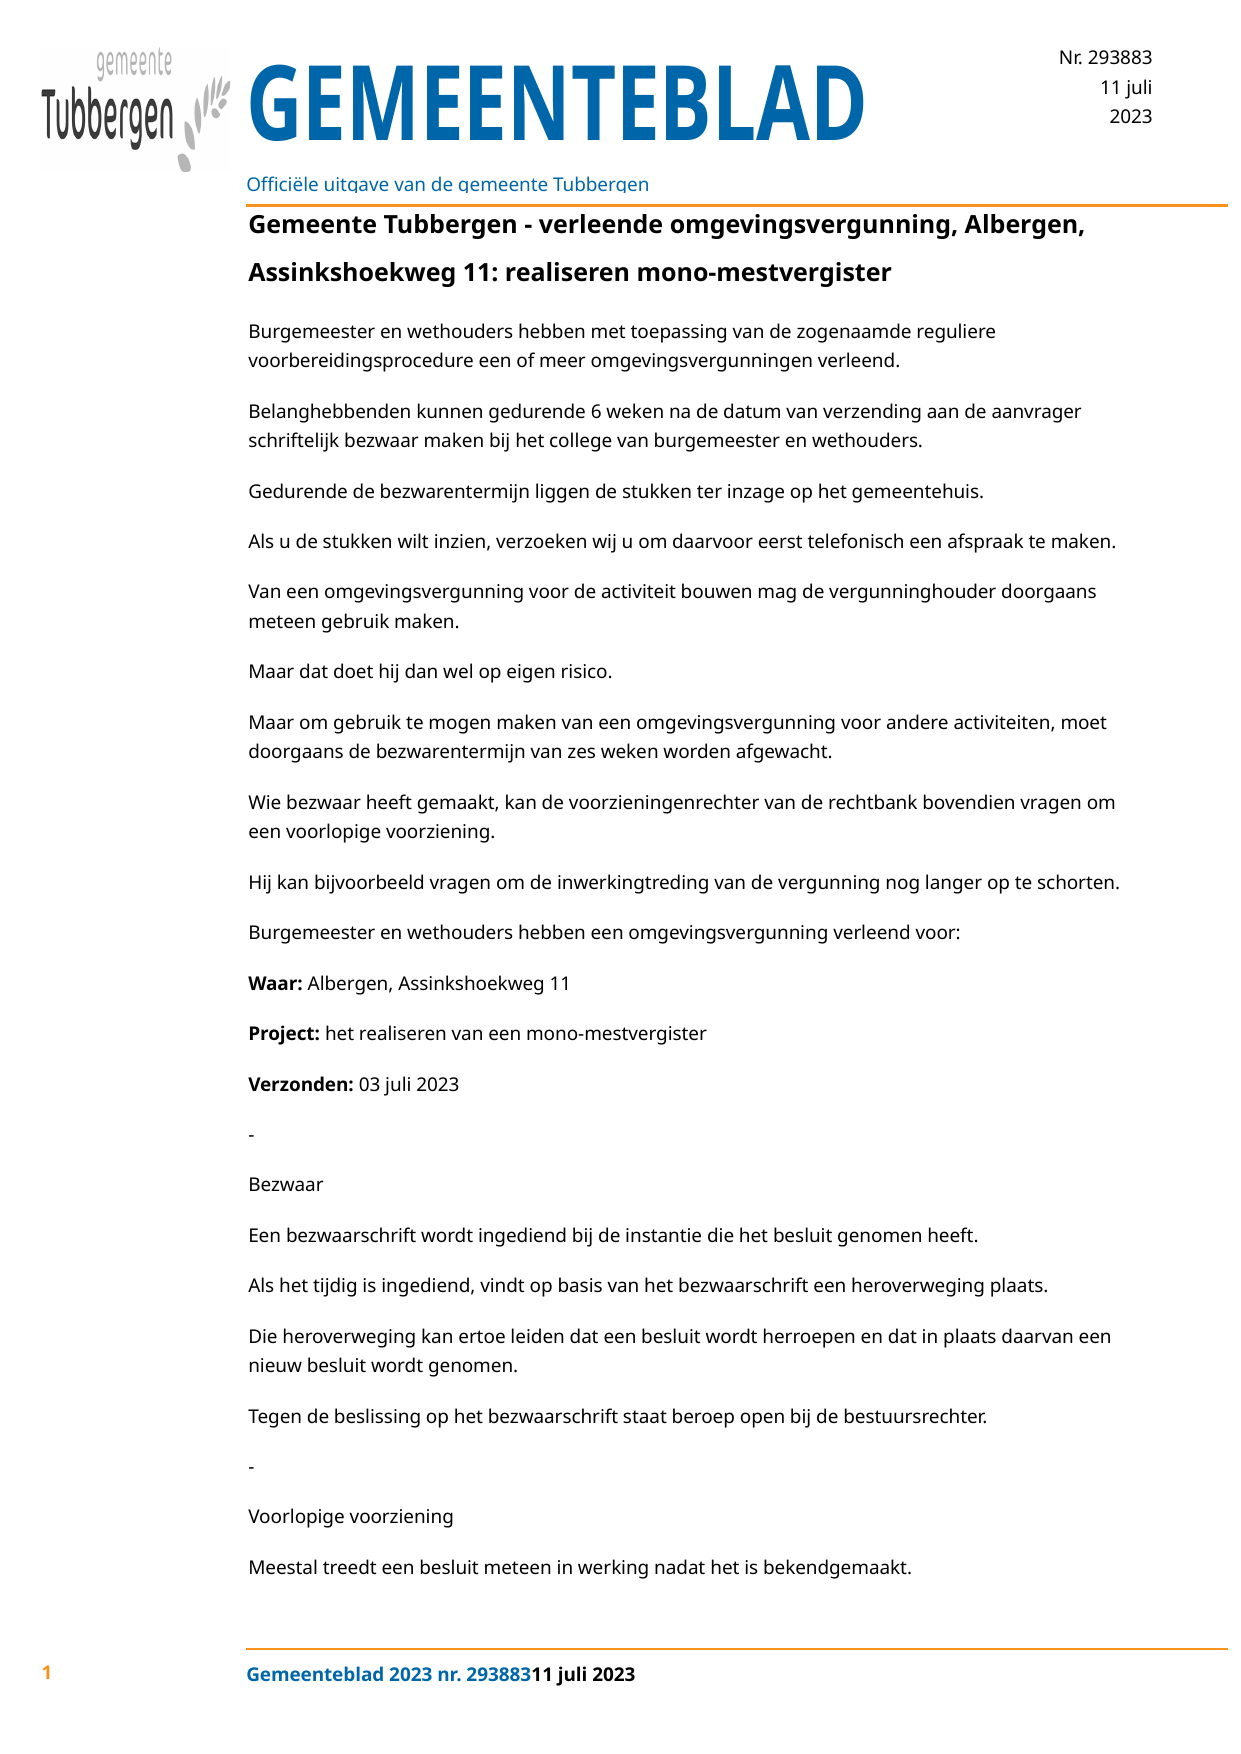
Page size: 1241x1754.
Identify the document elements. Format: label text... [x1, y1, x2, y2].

text Project: het realiseren van een mono-mestvergister [248, 1020, 1152, 1046]
text Als het tijdig is ingediend, vindt op basis van het bezwaarschrift een heroverweging plaats. [248, 1272, 1152, 1298]
text - [248, 1121, 1152, 1147]
text Die heroverweging kan ertoe leiden dat een besluit wordt herroepen en dat in plaats daarvan een nieuw besluit wordt genomen. [248, 1323, 1152, 1378]
text Van een omgevingsvergunning voor de activiteit bouwen mag de vergunninghouder doorgaans meteen gebruik maken. [248, 579, 1152, 634]
text Burgemeester en wethouders hebben met toepassing van de zogenaamde reguliere voorbereidingsprocedure een of meer omgevingsvergunningen verleend. [248, 318, 1152, 373]
text Waar: Albergen, Assinkshoekweg 11 [248, 970, 1152, 996]
text Gedurende de bezwarentermijn liggen de stukken ter inzage op het gemeentehuis. [248, 478, 1152, 504]
picture [41, 47, 231, 172]
text Gemeente Tubbergen - verleende omgevingsvergunning, Albergen, Assinkshoekweg 11: realiseren mono-mestvergister [248, 207, 1152, 288]
text Maar dat doet hij dan wel op eigen risico. [248, 659, 1152, 684]
text Meestal treedt een besluit meteen in werking nadat het is bekendgemaakt. [248, 1554, 1152, 1580]
text - [248, 1453, 1152, 1479]
text Tegen de beslissing op het bezwaarschrift staat beroep open bij de bestuursrechter. [248, 1403, 1152, 1429]
text Een bezwaarschrift wordt ingediend bij de instantie die het besluit genomen heeft. [248, 1222, 1152, 1248]
text Hij kan bijvoorbeeld vragen om de inwerkingtreding van de vergunning nog langer op te schorten. [248, 869, 1152, 895]
text Belanghebbenden kunnen gedurende 6 weken na de datum van verzending aan de aanvrager schriftelijk bezwaar maken bij het college van burgemeester en wethouders. [248, 398, 1152, 453]
text Voorlopige voorziening [248, 1504, 1152, 1529]
text Bezwaar [248, 1172, 1152, 1197]
text Maar om gebruik te mogen maken van een omgevingsvergunning voor andere activiteiten, moet doorgaans de bezwarentermijn van zes weken worden afgewacht. [248, 709, 1152, 764]
text Als u de stukken wilt inzien, verzoeken wij u om daarvoor eerst telefonisch een afspraak te maken. [248, 528, 1152, 554]
text Wie bezwaar heeft gemaakt, kan de voorzieningenrechter van de rechtbank bovendien vragen om een voorlopige voorziening. [248, 789, 1152, 844]
text Burgemeester en wethouders hebben een omgevingsvergunning verleend voor: [248, 919, 1152, 945]
text Verzonden: 03 juli 2023 [248, 1071, 1152, 1097]
